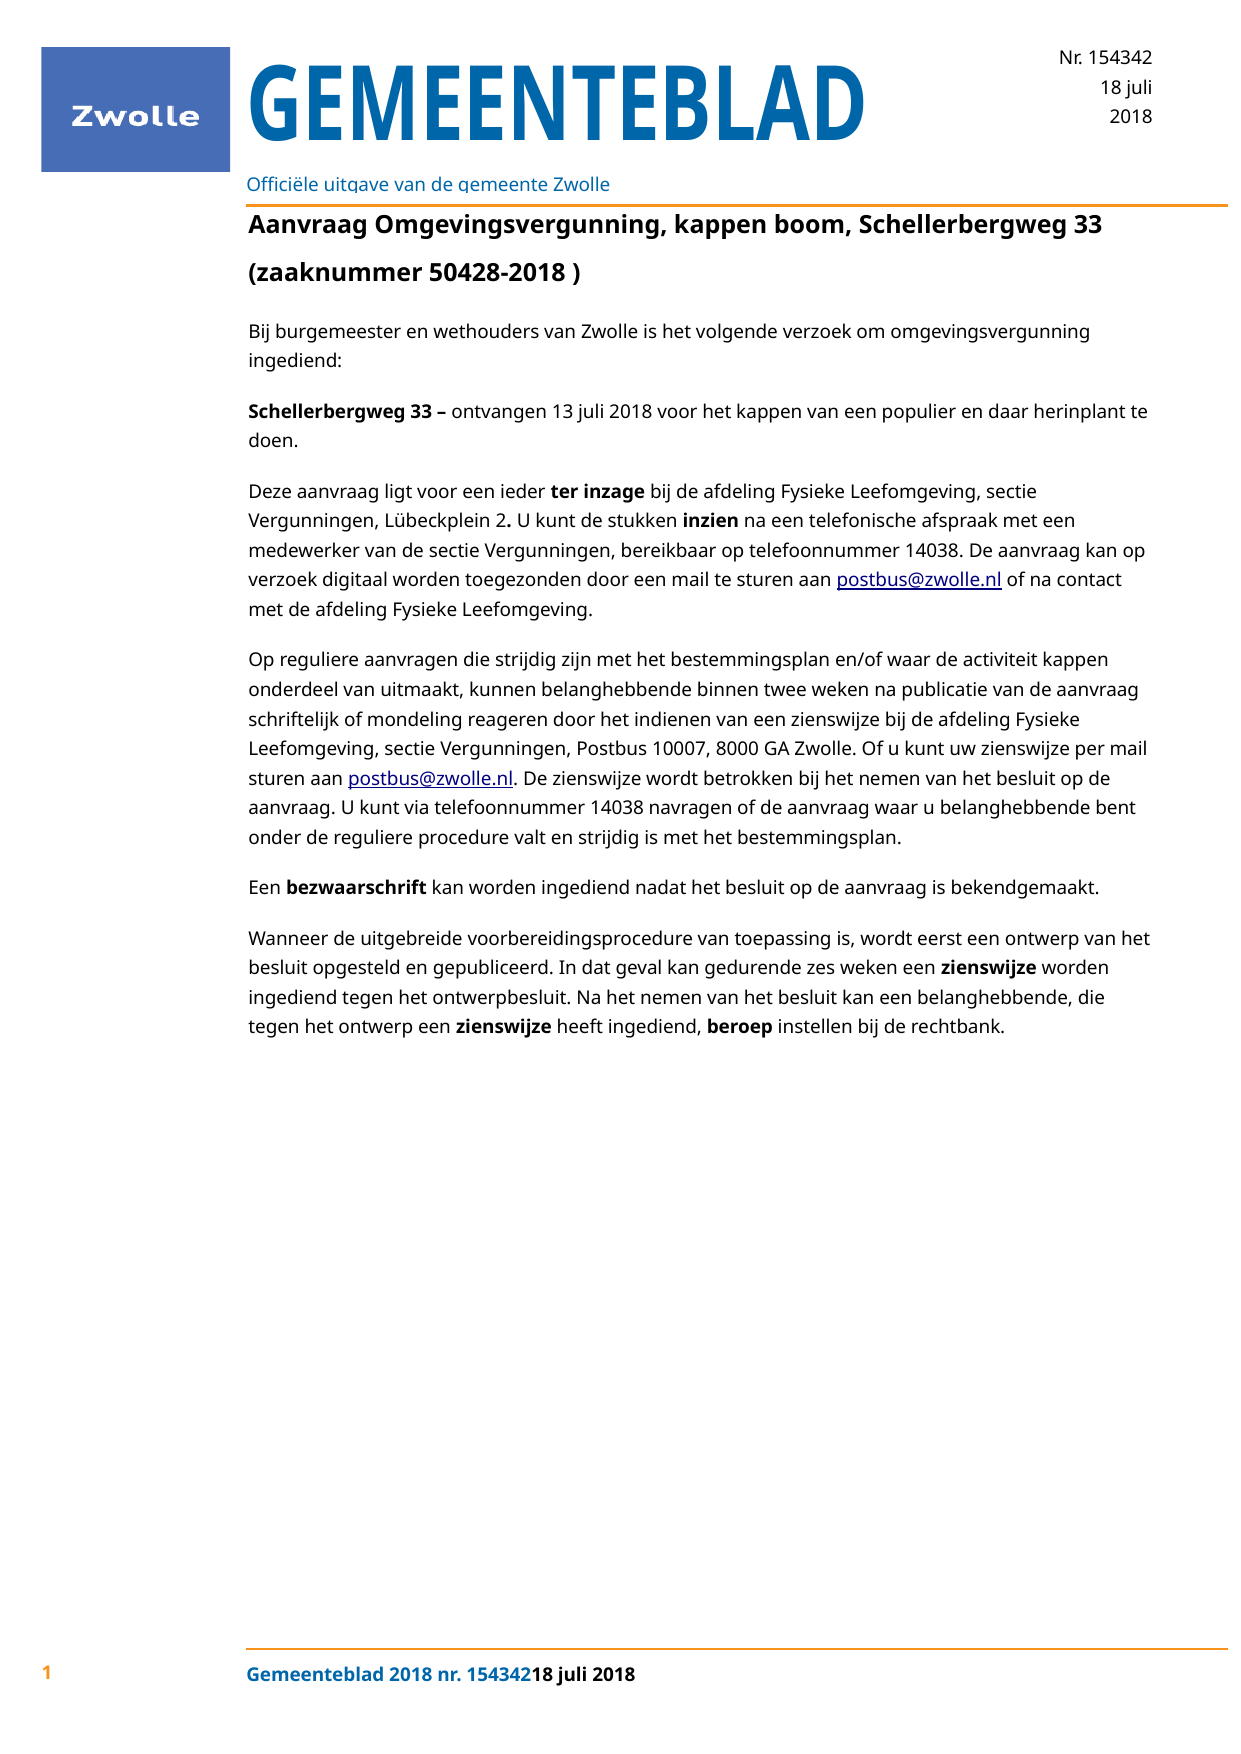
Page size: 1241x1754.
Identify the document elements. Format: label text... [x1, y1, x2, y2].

text Aanvraag Omgevingsvergunning, kappen boom, Schellerbergweg 33 (zaaknummer 50428-2018 ) [248, 207, 1152, 288]
text Bij burgemeester en wethouders van Zwolle is het volgende verzoek om omgevingsvergunning ingediend: [248, 318, 1152, 373]
text Een bezwaarschrift kan worden ingediend nadat het besluit op de aanvraag is bekendgemaakt. [248, 874, 1152, 900]
text Op reguliere aanvragen die strijdig zijn met het bestemmingsplan en/of waar de activiteit kappen onderdeel van uitmaakt, kunnen belanghebbende binnen twee weken na publicatie van de aanvraag schriftelijk of mondeling reageren door het indienen van een zienswijze bij de afdeling Fysieke Leefomgeving, sectie Vergunningen, Postbus 10007, 8000 GA Zwolle. Of u kunt uw zienswijze per mail sturen aan postbus@zwolle.nl. De zienswijze wordt betrokken bij het nemen van het besluit op de aanvraag. U kunt via telefoonnummer 14038 navragen of de aanvraag waar u belanghebbende bent onder de reguliere procedure valt en strijdig is met het bestemmingsplan. [248, 647, 1152, 850]
text Deze aanvraag ligt voor een ieder ter inzage bij de afdeling Fysieke Leefomgeving, sectie Vergunningen, Lübeckplein 2. U kunt de stukken inzien na een telefonische afspraak met een medewerker van de sectie Vergunningen, bereikbaar op telefoonnummer 14038. De aanvraag kan op verzoek digitaal worden toegezonden door een mail te sturen aan postbus@zwolle.nl of na contact met de afdeling Fysieke Leefomgeving. [248, 478, 1152, 622]
text Wanneer de uitgebreide voorbereidingsprocedure van toepassing is, wordt eerst een ontwerp van het besluit opgesteld en gepubliceerd. In dat geval kan gedurende zes weken een zienswijze worden ingediend tegen het ontwerpbesluit. Na het nemen van het besluit kan een belanghebbende, die tegen het ontwerp een zienswijze heeft ingediend, beroep instellen bij de rechtbank. [248, 925, 1152, 1039]
text Schellerbergweg 33 – ontvangen 13 juli 2018 voor het kappen van een populier en daar herinplant te doen. [248, 398, 1152, 453]
picture [41, 47, 231, 172]
